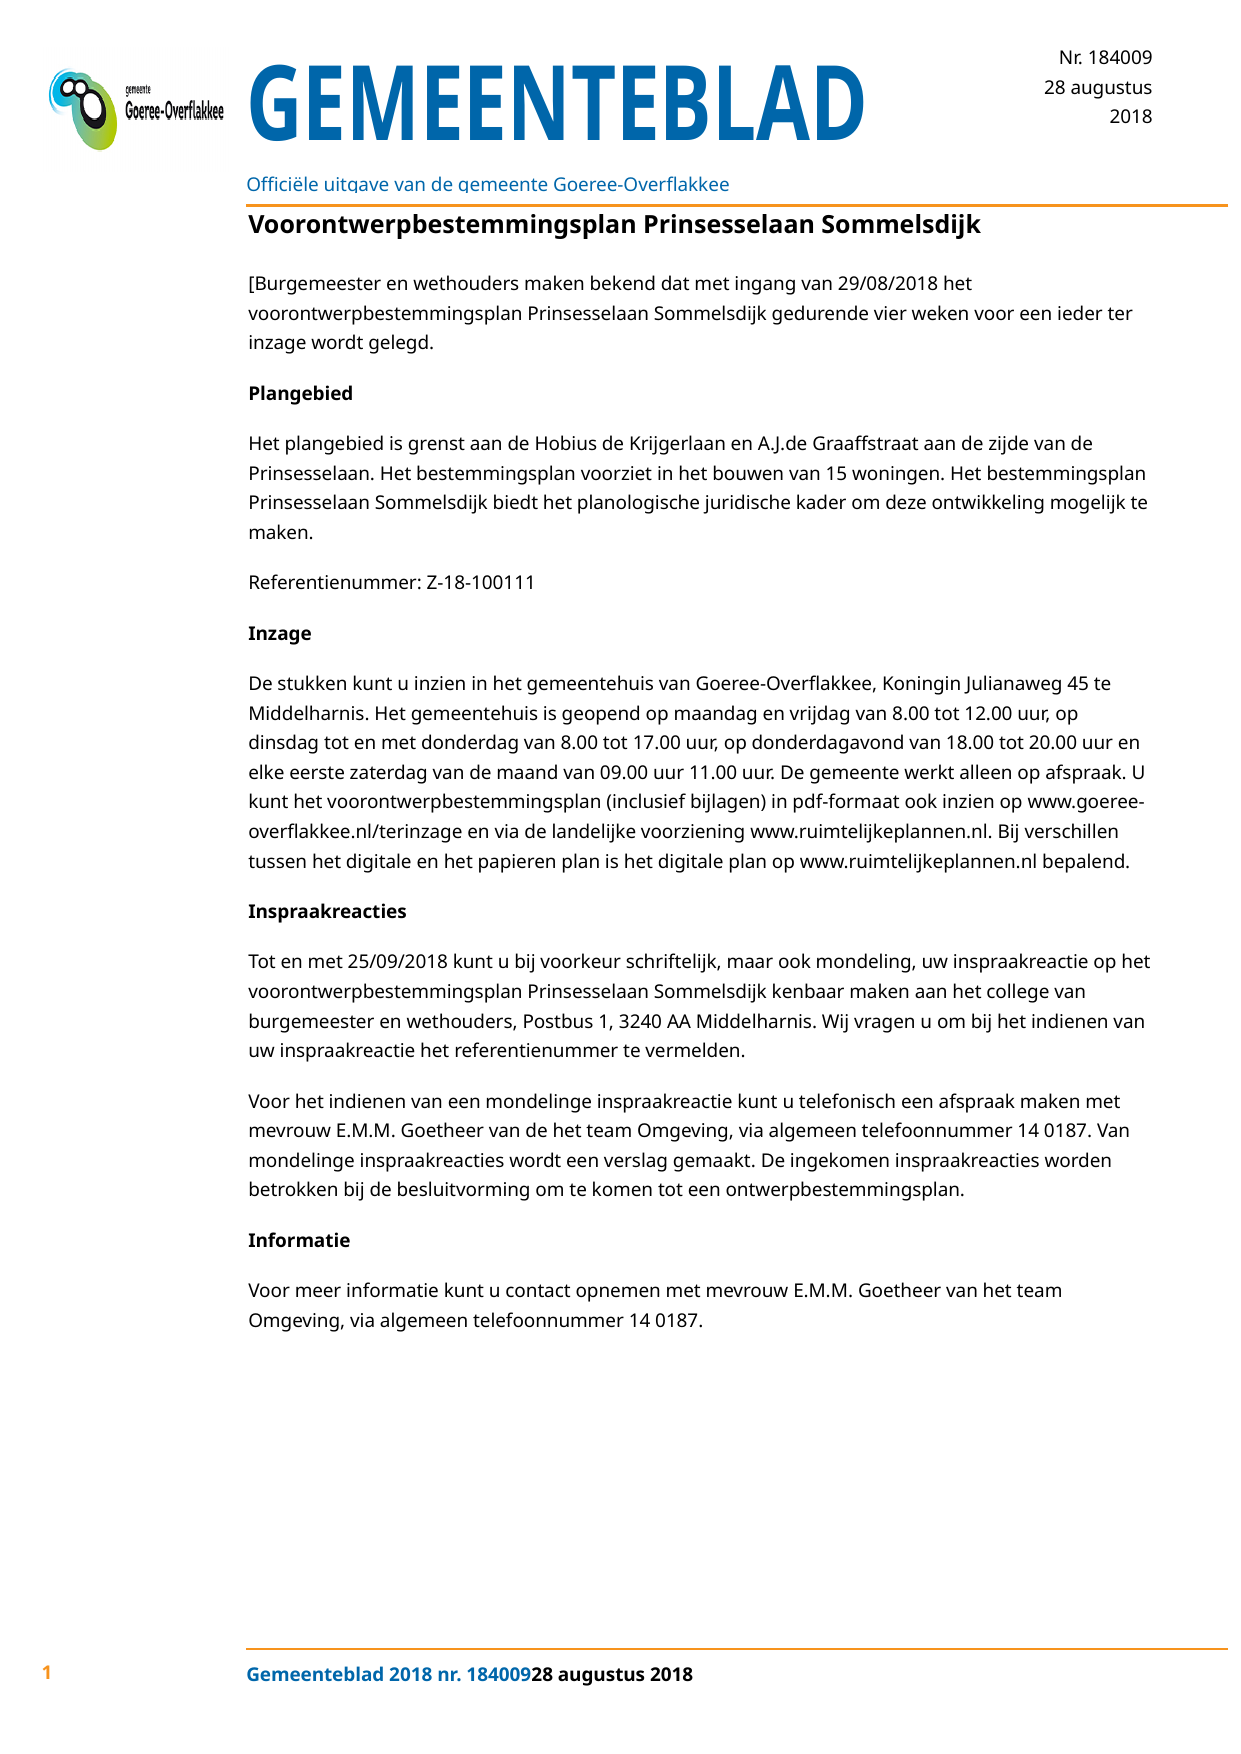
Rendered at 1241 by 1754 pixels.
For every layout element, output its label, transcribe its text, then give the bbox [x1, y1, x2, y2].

text Inzage [248, 620, 1152, 646]
text Voor het indienen van een mondelinge inspraakreactie kunt u telefonisch een afspraak maken met mevrouw E.M.M. Goetheer van de het team Omgeving, via algemeen telefoonnummer 14 0187. Van mondelinge inspraakreacties wordt een verslag gemaakt. De ingekomen inspraakreacties worden betrokken bij de besluitvorming om te komen tot een ontwerpbestemmingsplan. [248, 1088, 1152, 1202]
picture [41, 47, 231, 172]
text Het plangebied is grenst aan de Hobius de Krijgerlaan en A.J.de Graaffstraat aan de zijde van de Prinsesselaan. Het bestemmingsplan voorziet in het bouwen van 15 woningen. Het bestemmingsplan Prinsesselaan Sommelsdijk biedt het planologische juridische kader om deze ontwikkeling mogelijk te maken. [248, 430, 1152, 545]
text Voorontwerpbestemmingsplan Prinsesselaan Sommelsdijk [248, 207, 1152, 241]
text Referentienummer: Z-18-100111 [248, 569, 1152, 595]
text Voor meer informatie kunt u contact opnemen met mevrouw E.M.M. Goetheer van het team Omgeving, via algemeen telefoonnummer 14 0187. [248, 1277, 1152, 1333]
text Plangebied [248, 380, 1152, 406]
text Tot en met 25/09/2018 kunt u bij voorkeur schriftelijk, maar ook mondeling, uw inspraakreactie op het voorontwerpbestemmingsplan Prinsesselaan Sommelsdijk kenbaar maken aan het college van burgemeester en wethouders, Postbus 1, 3240 AA Middelharnis. Wij vragen u om bij het indienen van uw inspraakreactie het referentienummer te vermelden. [248, 949, 1152, 1063]
text Inspraakreacties [248, 898, 1152, 924]
text De stukken kunt u inzien in het gemeentehuis van Goeree-Overflakkee, Koningin Julianaweg 45 te Middelharnis. Het gemeentehuis is geopend op maandag en vrijdag van 8.00 tot 12.00 uur, op dinsdag tot en met donderdag van 8.00 tot 17.00 uur, op donderdagavond van 18.00 tot 20.00 uur en elke eerste zaterdag van de maand van 09.00 uur 11.00 uur. De gemeente werkt alleen op afspraak. U kunt het voorontwerpbestemmingsplan (inclusief bijlagen) in pdf-formaat ook inzien op www.goeree-overflakkee.nl/terinzage en via de landelijke voorziening www.ruimtelijkeplannen.nl. Bij verschillen tussen het digitale en het papieren plan is het digitale plan op www.ruimtelijkeplannen.nl bepalend. [248, 670, 1152, 873]
text [Burgemeester en wethouders maken bekend dat met ingang van 29/08/2018 het voorontwerpbestemmingsplan Prinsesselaan Sommelsdijk gedurende vier weken voor een ieder ter inzage wordt gelegd. [248, 270, 1152, 355]
text Informatie [248, 1227, 1152, 1253]
